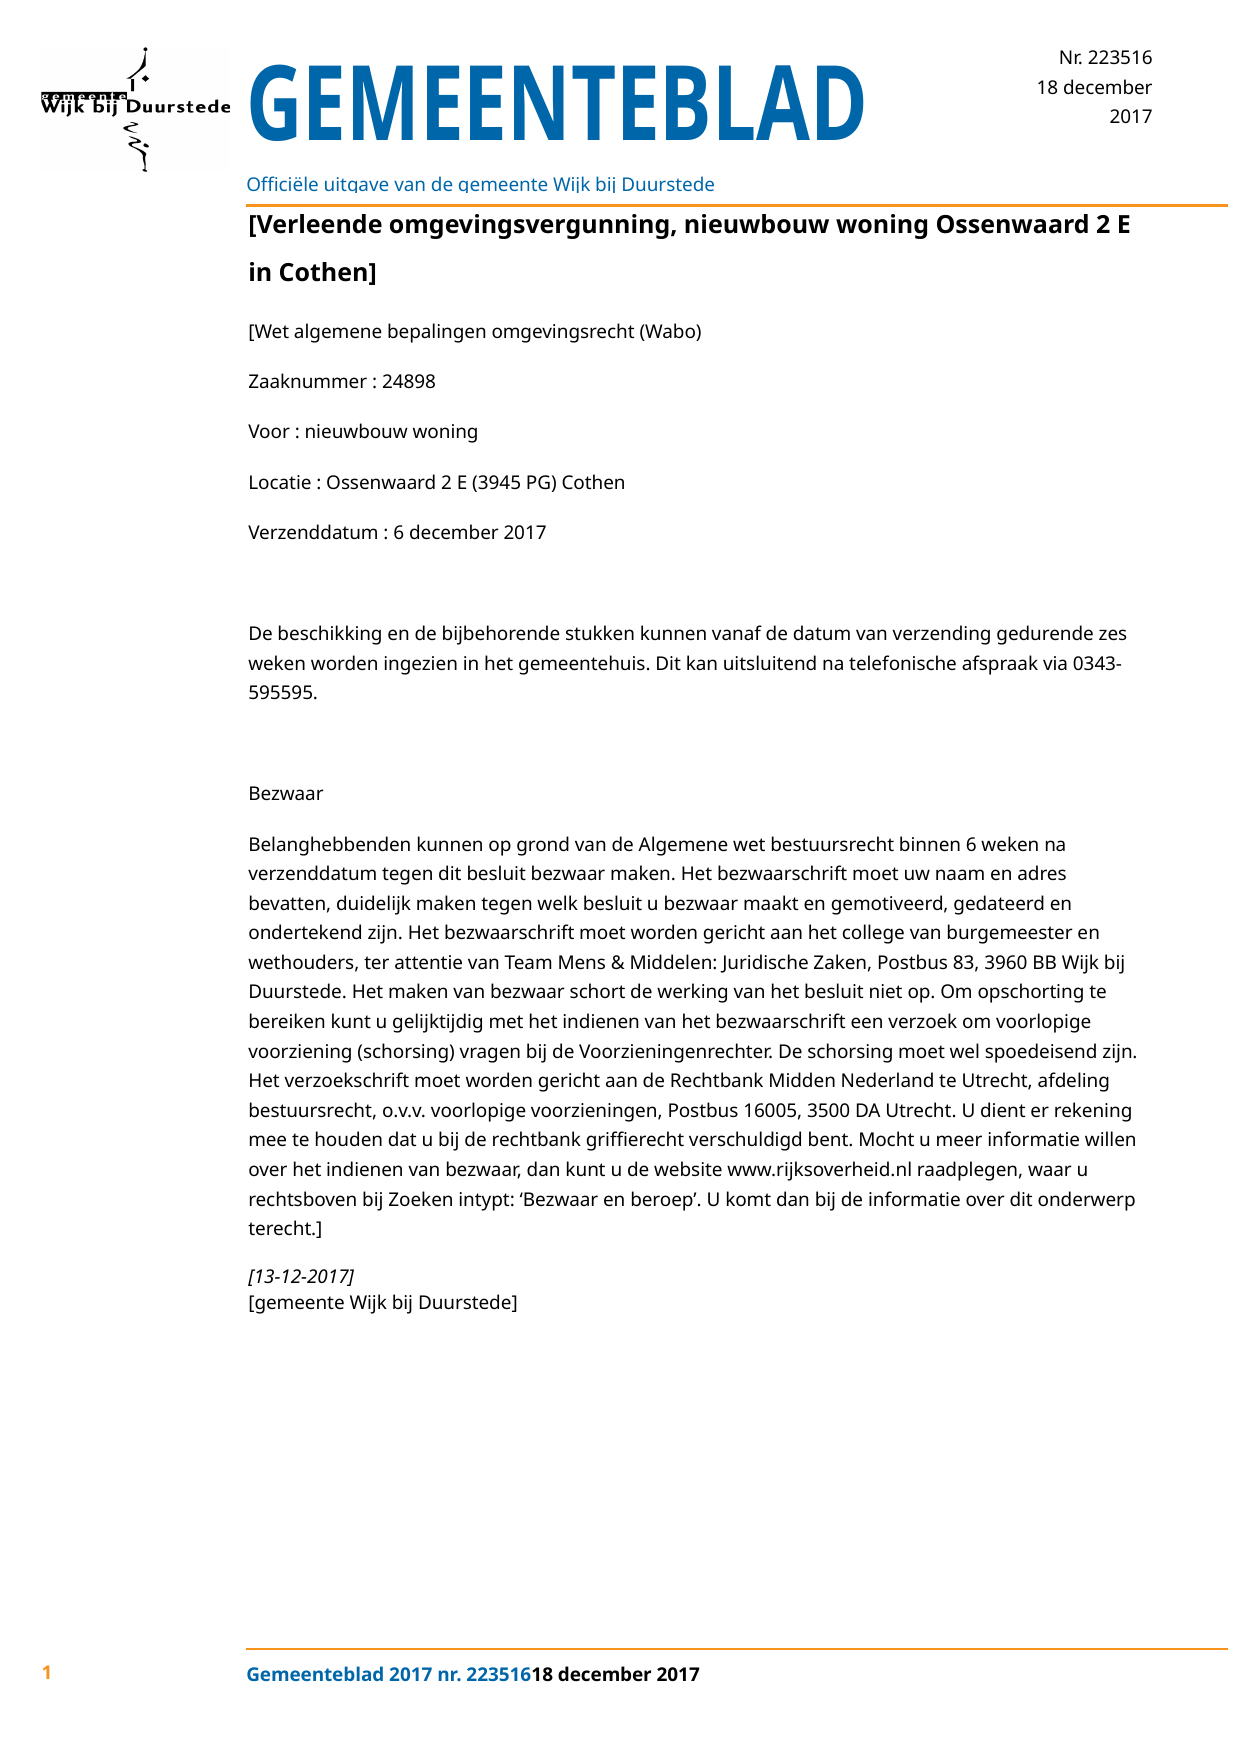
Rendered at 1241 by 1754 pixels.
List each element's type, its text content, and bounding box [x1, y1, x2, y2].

text Zaaknummer : 24898 [248, 368, 1152, 394]
picture [41, 47, 231, 172]
text Locatie : Ossenwaard 2 E (3945 PG) Cothen [248, 469, 1152, 495]
text Voor : nieuwbouw woning [248, 419, 1152, 444]
text [gemeente Wijk bij Duurstede] [248, 1289, 1152, 1315]
text [Wet algemene bepalingen omgevingsrecht (Wabo) [248, 318, 1152, 344]
text De beschikking en de bijbehorende stukken kunnen vanaf de datum van verzending gedurende zes weken worden ingezien in het gemeentehuis. Dit kan uitsluitend na telefonische afspraak via 0343-595595. [248, 620, 1152, 705]
text Verzenddatum : 6 december 2017 [248, 519, 1152, 545]
text Bezwaar [248, 780, 1152, 806]
text Belanghebbenden kunnen op grond van de Algemene wet bestuursrecht binnen 6 weken na verzenddatum tegen dit besluit bezwaar maken. Het bezwaarschrift moet uw naam en adres bevatten, duidelijk maken tegen welk besluit u bezwaar maakt en gemotiveerd, gedateerd en ondertekend zijn. Het bezwaarschrift moet worden gericht aan het college van burgemeester en wethouders, ter attentie van Team Mens & Middelen: Juridische Zaken, Postbus 83, 3960 BB Wijk bij Duurstede. Het maken van bezwaar schort de werking van het besluit niet op. Om opschorting te bereiken kunt u gelijktijdig met het indienen van het bezwaarschrift een verzoek om voorlopige voorziening (schorsing) vragen bij de Voorzieningenrechter. De schorsing moet wel spoedeisend zijn. Het verzoekschrift moet worden gericht aan de Rechtbank Midden Nederland te Utrecht, afdeling bestuursrecht, o.v.v. voorlopige voorzieningen, Postbus 16005, 3500 DA Utrecht. U dient er rekening mee te houden dat u bij de rechtbank griffierecht verschuldigd bent. Mocht u meer informatie willen over het indienen van bezwaar, dan kunt u de website www.rijksoverheid.nl raadplegen, waar u rechtsboven bij Zoeken intypt: ‘Bezwaar en beroep’. U komt dan bij de informatie over dit onderwerp terecht.] [248, 831, 1152, 1241]
text [13-12-2017] [248, 1263, 1152, 1289]
text [Verleende omgevingsvergunning, nieuwbouw woning Ossenwaard 2 E in Cothen] [248, 207, 1152, 288]
